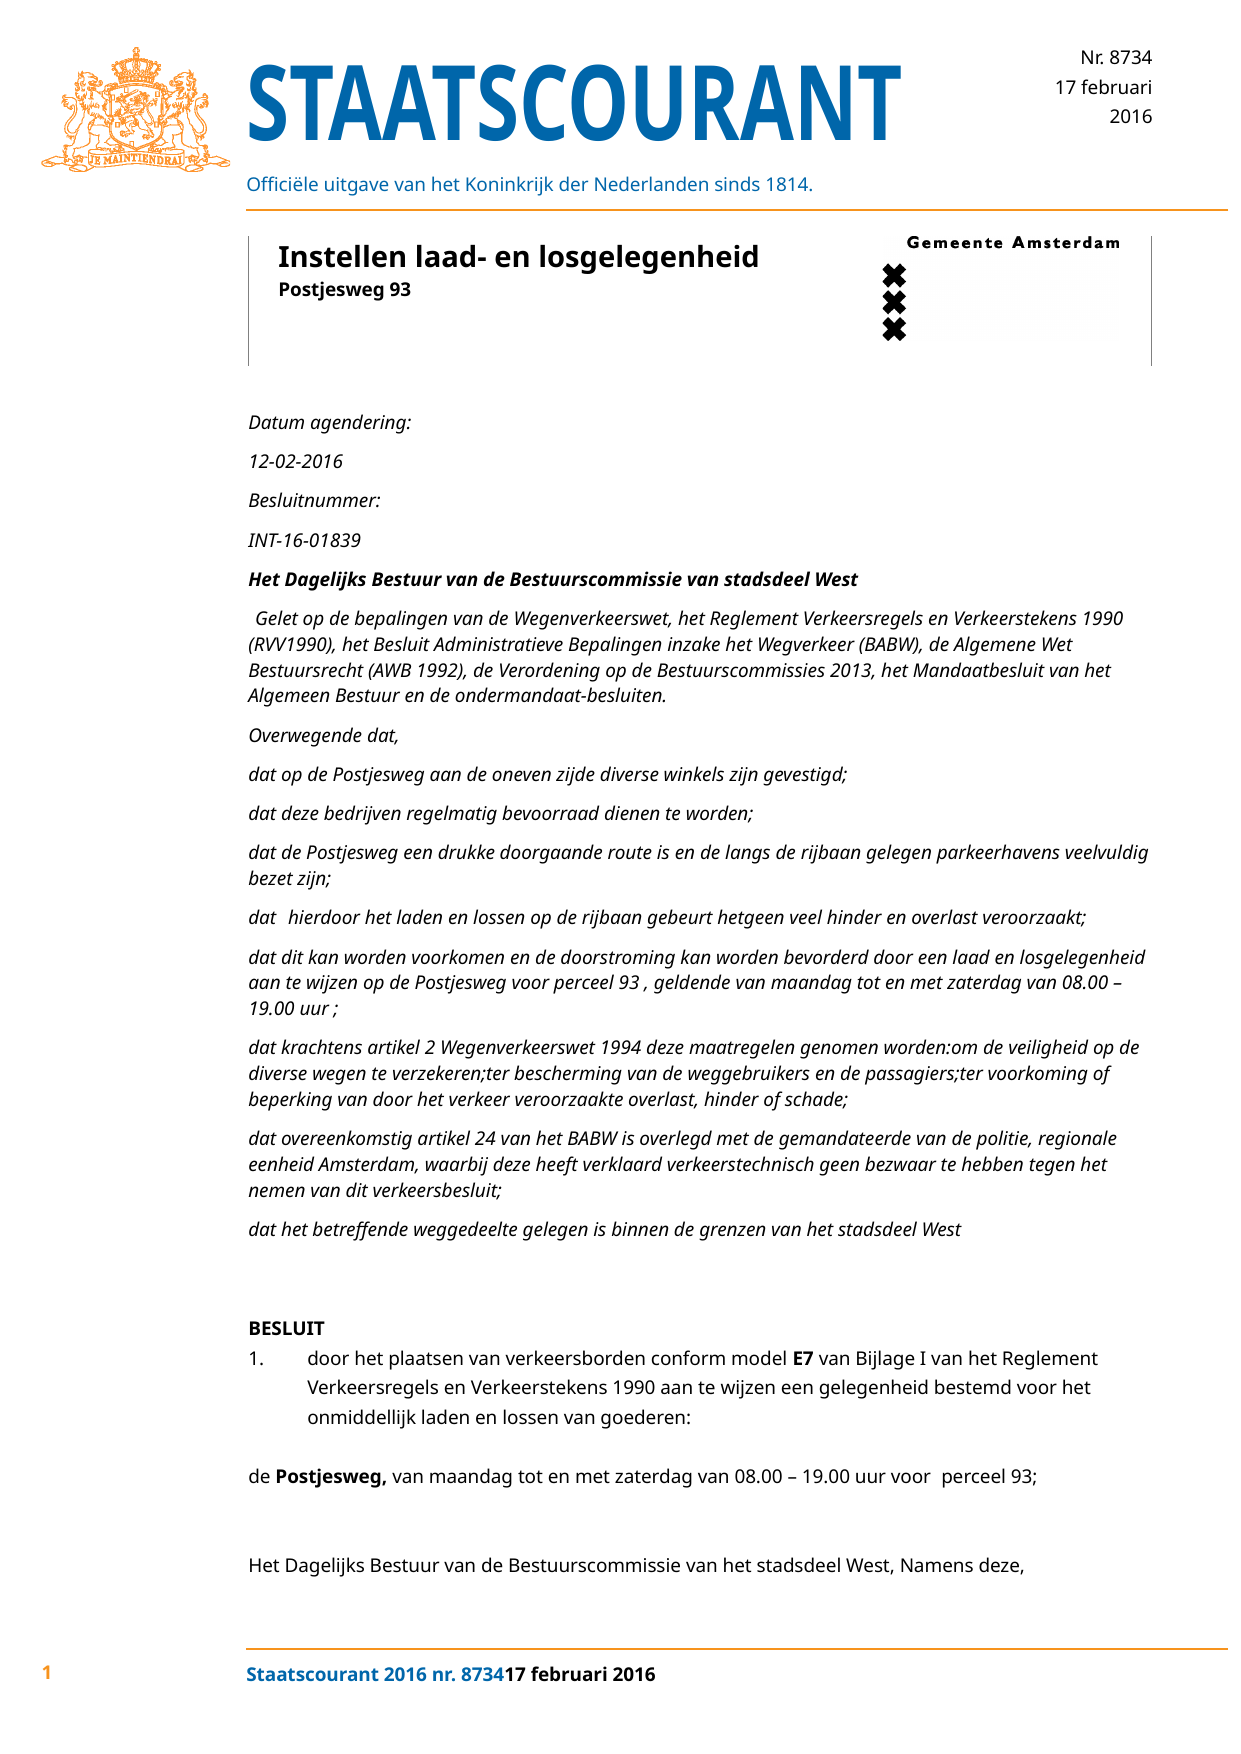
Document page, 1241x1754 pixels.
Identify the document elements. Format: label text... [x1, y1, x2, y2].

picture [882, 236, 1119, 341]
text BESLUIT [248, 1315, 1152, 1341]
text Het Dagelijks Bestuur van de Bestuurscommissie van het stadsdeel West, Namens deze, [248, 1552, 1152, 1578]
list door het plaatsen van verkeersborden conform model E7 van Bijlage I van het Reglement Verkeersregels en Ver­keerste­kens 1990 aan te wijzen een gelegenheid bestemd voor het onmiddellijk laden en lossen van goederen: [248, 1345, 1152, 1430]
text Datum agendering: [248, 409, 1152, 435]
text Besluitnummer: [248, 487, 1152, 513]
table_header Instellen laad- en losgelegenheid Postjesweg 93 [249, 236, 850, 366]
text dat dit kan worden voorkomen en de doorstroming kan worden bevorderd door een laad en losgelegenheid aan te wijzen op de Postjesweg voor perceel 93 , geldende van maandag tot en met zaterdag van 08.00 – 19.00 uur ; [248, 944, 1152, 1021]
text Overwegende dat, [248, 722, 1152, 747]
text dat de Postjesweg een drukke doorgaande route is en de langs de rijbaan gelegen parkeerhavens veelvuldig bezet zijn; [248, 839, 1152, 891]
text Het Dagelijks Bestuur van de Bestuurscommissie van stadsdeel West [248, 566, 1152, 592]
text dat krachtens artikel 2 Wegenverkeerswet 1994 deze maatregelen genomen worden:om de veiligheid op de diverse wegen te verzekeren;ter bescherming van de weggebruikers en de passagiers;ter voorkoming of beperking van door het verkeer veroorzaakte overlast, hinder of schade; [248, 1034, 1152, 1112]
text dat hierdoor het laden en lossen op de rijbaan gebeurt hetgeen veel hinder en overlast veroorzaakt; [248, 904, 1152, 930]
text dat deze bedrijven regelmatig bevoorraad dienen te worden; [248, 800, 1152, 826]
text dat overeenkomstig artikel 24 van het BABW is overlegd met de gemandateerde van de politie, regionale eenheid Amsterdam, waarbij deze heeft verklaard verkeerstechnisch geen bezwaar te hebben tegen het nemen van dit verkeersbesluit; [248, 1125, 1152, 1202]
text dat het betreffende weggedeelte gelegen is binnen de grenzen van het stadsdeel West [248, 1216, 1152, 1242]
text dat op de Postjesweg aan de oneven zijde diverse winkels zijn gevestigd; [248, 761, 1152, 787]
text INT-16-01839 [248, 527, 1152, 552]
table_header [850, 236, 1151, 366]
picture [41, 47, 231, 172]
text Gelet op de bepalingen van de Wegenverkeerswet, het Reglement Verkeersregels en Verkeerstekens 1990 (RVV1990), het Besluit Administratieve Bepalingen inzake het Wegverkeer (BABW), de Algemene Wet Bestuursrecht (AWB 1992), de Verordening op de Bestuurscommissies 2013, het Mandaatbesluit van het Algemeen Bestuur en de ondermandaat-besluiten. [248, 605, 1152, 708]
text 12-02-2016 [248, 448, 1152, 474]
text de Postjesweg, van maandag tot en met zaterdag van 08.00 – 19.00 uur voor perceel 93; [248, 1463, 1152, 1489]
